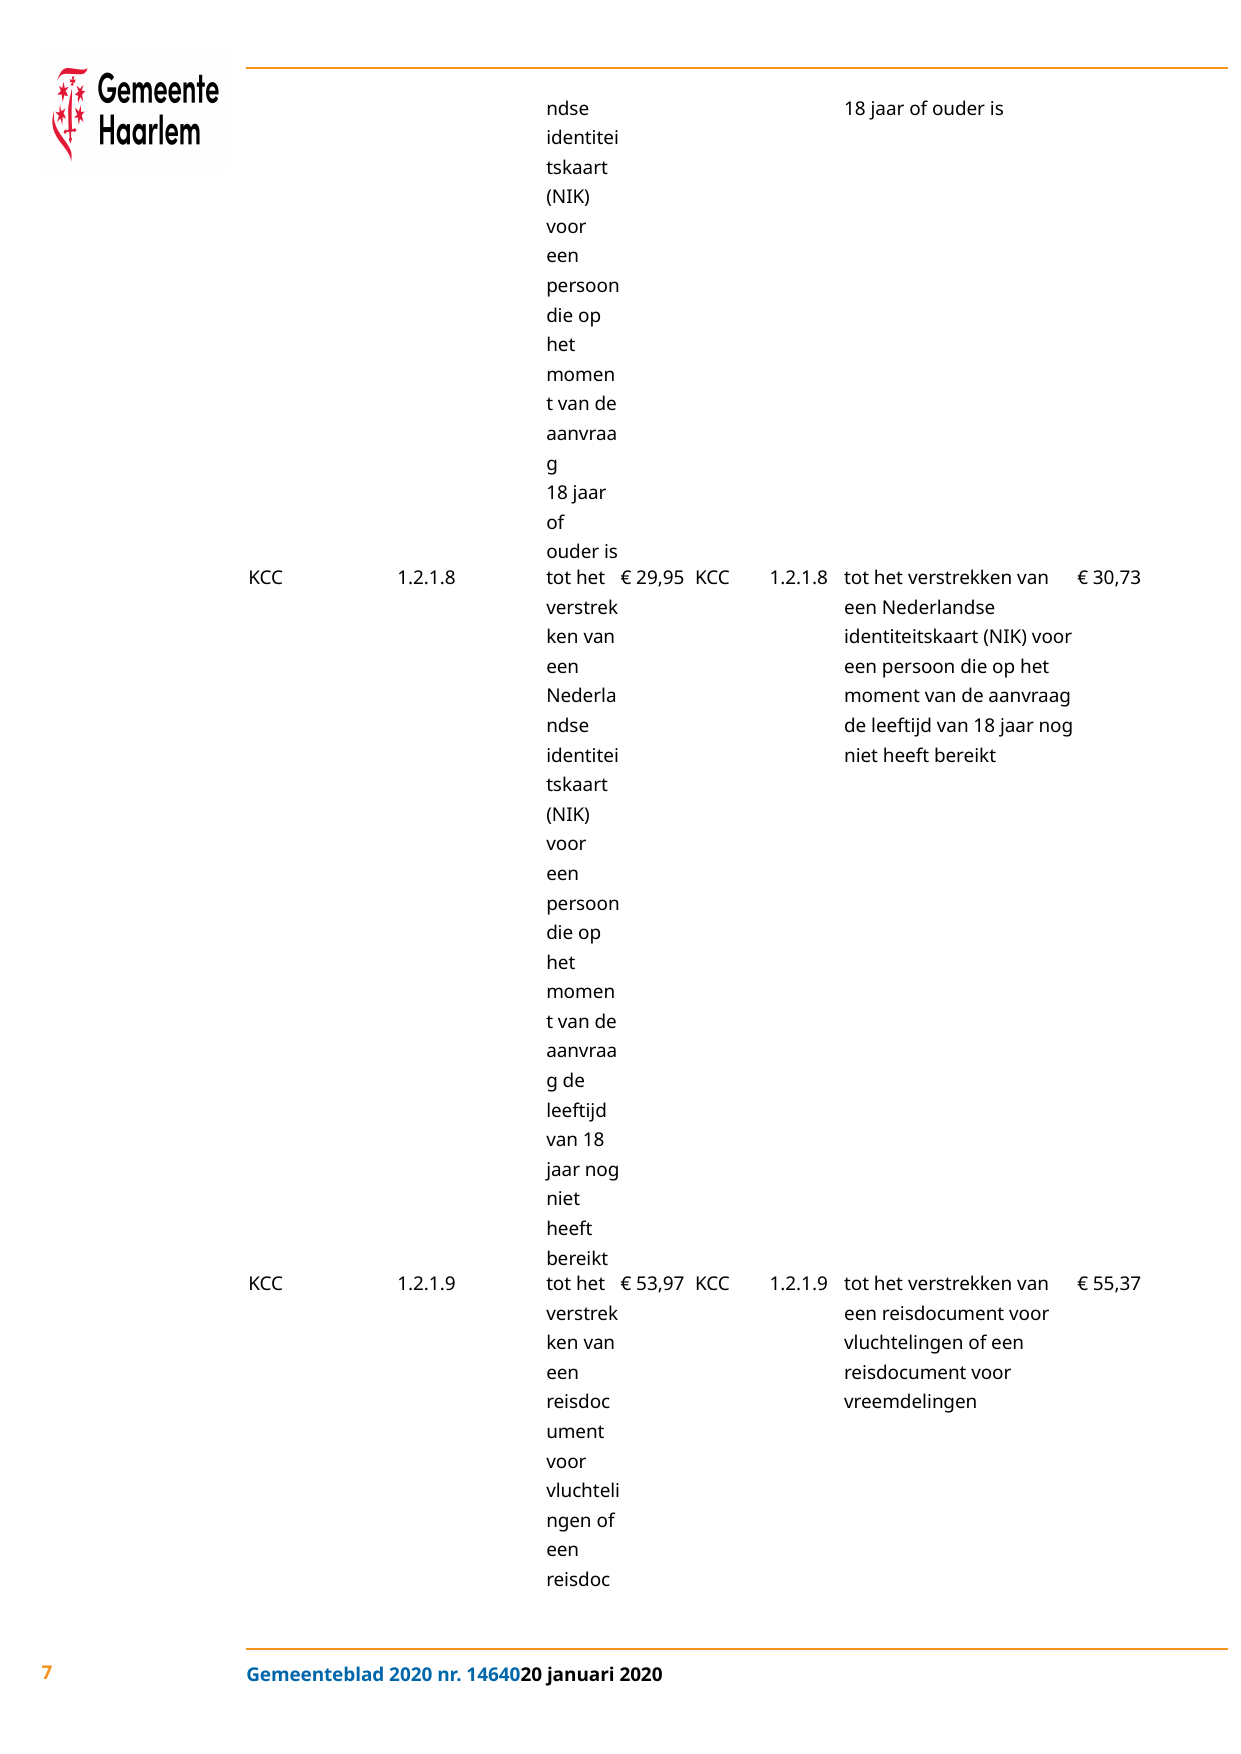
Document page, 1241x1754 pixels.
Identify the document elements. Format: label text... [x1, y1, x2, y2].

table_cell € 30,73 [1077, 564, 1152, 1270]
table_cell € 55,37 [1077, 1270, 1152, 1592]
table_cell KCC [695, 564, 769, 1270]
table_cell KCC [248, 564, 397, 1270]
table_cell [620, 95, 695, 564]
table_cell 18 jaar of ouder is [844, 95, 1077, 564]
table_cell 1.2.1.9 [397, 1270, 546, 1592]
table_cell € 29,95 [620, 564, 695, 1270]
table_cell 1.2.1.8 [769, 564, 844, 1270]
table_cell tot het verstrekken van een Nederlandse identiteitskaart (NIK) voor een persoon die op het moment van de aanvraag de leeftijd van 18 jaar nog niet heeft bereikt [546, 564, 620, 1270]
table_cell [1077, 95, 1152, 564]
table_cell [769, 95, 844, 564]
table_cell 1.2.1.8 [397, 564, 546, 1270]
table_cell KCC [248, 1270, 397, 1592]
table_cell ndse identiteitskaart (NIK) voor een persoon die op het moment van de aanvraag 18 jaar of ouder is [546, 95, 620, 564]
table_cell € 53,97 [620, 1270, 695, 1592]
table_cell tot het verstrekken van een reisdocument voor vluchtelingen of een reisdocument voor vreemdelingen [844, 1270, 1077, 1592]
table_cell tot het verstrekken van een Nederlandse identiteitskaart (NIK) voor een persoon die op het moment van de aanvraag de leeftijd van 18 jaar nog niet heeft bereikt [844, 564, 1077, 1270]
table_cell tot het verstrekken van een reisdocument voor vluchtelingen of een reisdoc [546, 1270, 620, 1592]
table_cell [397, 95, 546, 564]
table_cell [248, 95, 397, 564]
table_cell 1.2.1.9 [769, 1270, 844, 1592]
picture [41, 47, 231, 172]
table_cell KCC [695, 1270, 769, 1592]
table_cell [695, 95, 769, 564]
